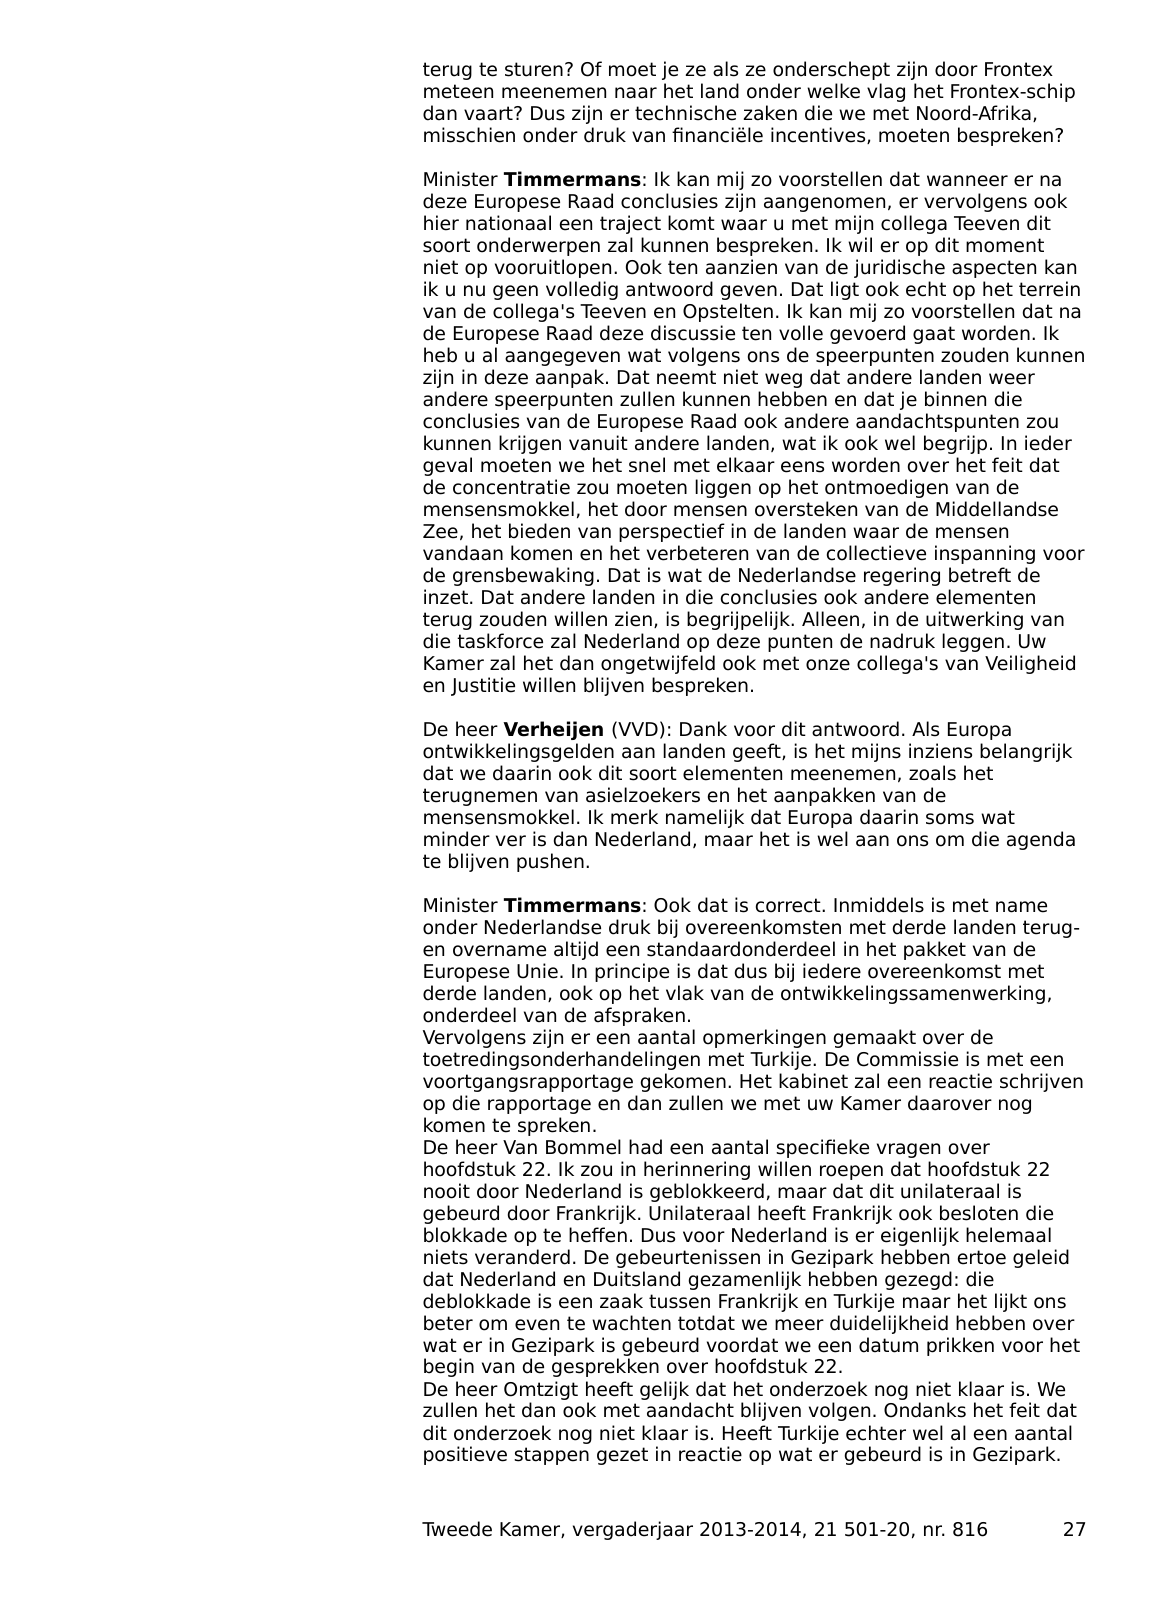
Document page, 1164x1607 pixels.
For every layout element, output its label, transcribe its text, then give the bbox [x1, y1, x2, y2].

text Minister Timmermans: Ook dat is correct. Inmiddels is met name onder Nederlandse druk bij overeenkomsten met derde landen terug- en overname altijd een standaardonderdeel in het pakket van de Europese Unie. In principe is dat dus bij iedere overeenkomst met derde landen, ook op het vlak van de ontwikkelingssamenwerking, onderdeel van de afspraken. [422, 895, 1087, 1027]
text De heer Verheijen (VVD): Dank voor dit antwoord. Als Europa ontwikkelingsgelden aan landen geeft, is het mijns inziens belangrijk dat we daarin ook dit soort elementen meenemen, zoals het terugnemen van asielzoekers en het aanpakken van de mensensmokkel. Ik merk namelijk dat Europa daarin soms wat minder ver is dan Nederland, maar het is wel aan ons om die agenda te blijven pushen. [422, 719, 1087, 873]
text De heer Omtzigt heeft gelijk dat het onderzoek nog niet klaar is. We zullen het dan ook met aandacht blijven volgen. Ondanks het feit dat dit onderzoek nog niet klaar is. Heeft Turkije echter wel al een aantal positieve stappen gezet in reactie op wat er gebeurd is in Gezipark. [422, 1378, 1087, 1466]
text Minister Timmermans: Ik kan mij zo voorstellen dat wanneer er na deze Europese Raad conclusies zijn aangenomen, er vervolgens ook hier nationaal een traject komt waar u met mijn collega Teeven dit soort onderwerpen zal kunnen bespreken. Ik wil er op dit moment niet op vooruitlopen. Ook ten aanzien van de juridische aspecten kan ik u nu geen volledig antwoord geven. Dat ligt ook echt op het terrein van de collega's Teeven en Opstelten. Ik kan mij zo voorstellen dat na de Europese Raad deze discussie ten volle gevoerd gaat worden. Ik heb u al aangegeven wat volgens ons de speerpunten zouden kunnen zijn in deze aanpak. Dat neemt niet weg dat andere landen weer andere speerpunten zullen kunnen hebben en dat je binnen die conclusies van de Europese Raad ook andere aandachtspunten zou kunnen krijgen vanuit andere landen, wat ik ook wel begrijp. In ieder geval moeten we het snel met elkaar eens worden over het feit dat de concentratie zou moeten liggen op het ontmoedigen van de mensensmokkel, het door mensen oversteken van de Middellandse Zee, het bieden van perspectief in de landen waar de mensen vandaan komen en het verbeteren van de collectieve inspanning voor de grensbewaking. Dat is wat de Nederlandse regering betreft de inzet. Dat andere landen in die conclusies ook andere elementen terug zouden willen zien, is begrijpelijk. Alleen, in de uitwerking van die taskforce zal Nederland op deze punten de nadruk leggen. Uw Kamer zal het dan ongetwijfeld ook met onze collega's van Veiligheid en Justitie willen blijven bespreken. [422, 169, 1087, 697]
text De heer Van Bommel had een aantal specifieke vragen over hoofdstuk 22. Ik zou in herinnering willen roepen dat hoofdstuk 22 nooit door Nederland is geblokkeerd, maar dat dit unilateraal is gebeurd door Frankrijk. Unilateraal heeft Frankrijk ook besloten die blokkade op te heffen. Dus voor Nederland is er eigenlijk helemaal niets veranderd. De gebeurtenissen in Gezipark hebben ertoe geleid dat Nederland en Duitsland gezamenlijk hebben gezegd: die deblokkade is een zaak tussen Frankrijk en Turkije maar het lijkt ons beter om even te wachten totdat we meer duidelijkheid hebben over wat er in Gezipark is gebeurd voordat we een datum prikken voor het begin van de gesprekken over hoofdstuk 22. [422, 1137, 1087, 1378]
text terug te sturen? Of moet je ze als ze onderschept zijn door Frontex meteen meenemen naar het land onder welke vlag het Frontex-schip dan vaart? Dus zijn er technische zaken die we met Noord-Afrika, misschien onder druk van financiële incentives, moeten bespreken? [422, 59, 1087, 147]
text Vervolgens zijn er een aantal opmerkingen gemaakt over de toetredingsonderhandelingen met Turkije. De Commissie is met een voortgangsrapportage gekomen. Het kabinet zal een reactie schrijven op die rapportage en dan zullen we met uw Kamer daarover nog komen te spreken. [422, 1027, 1087, 1137]
